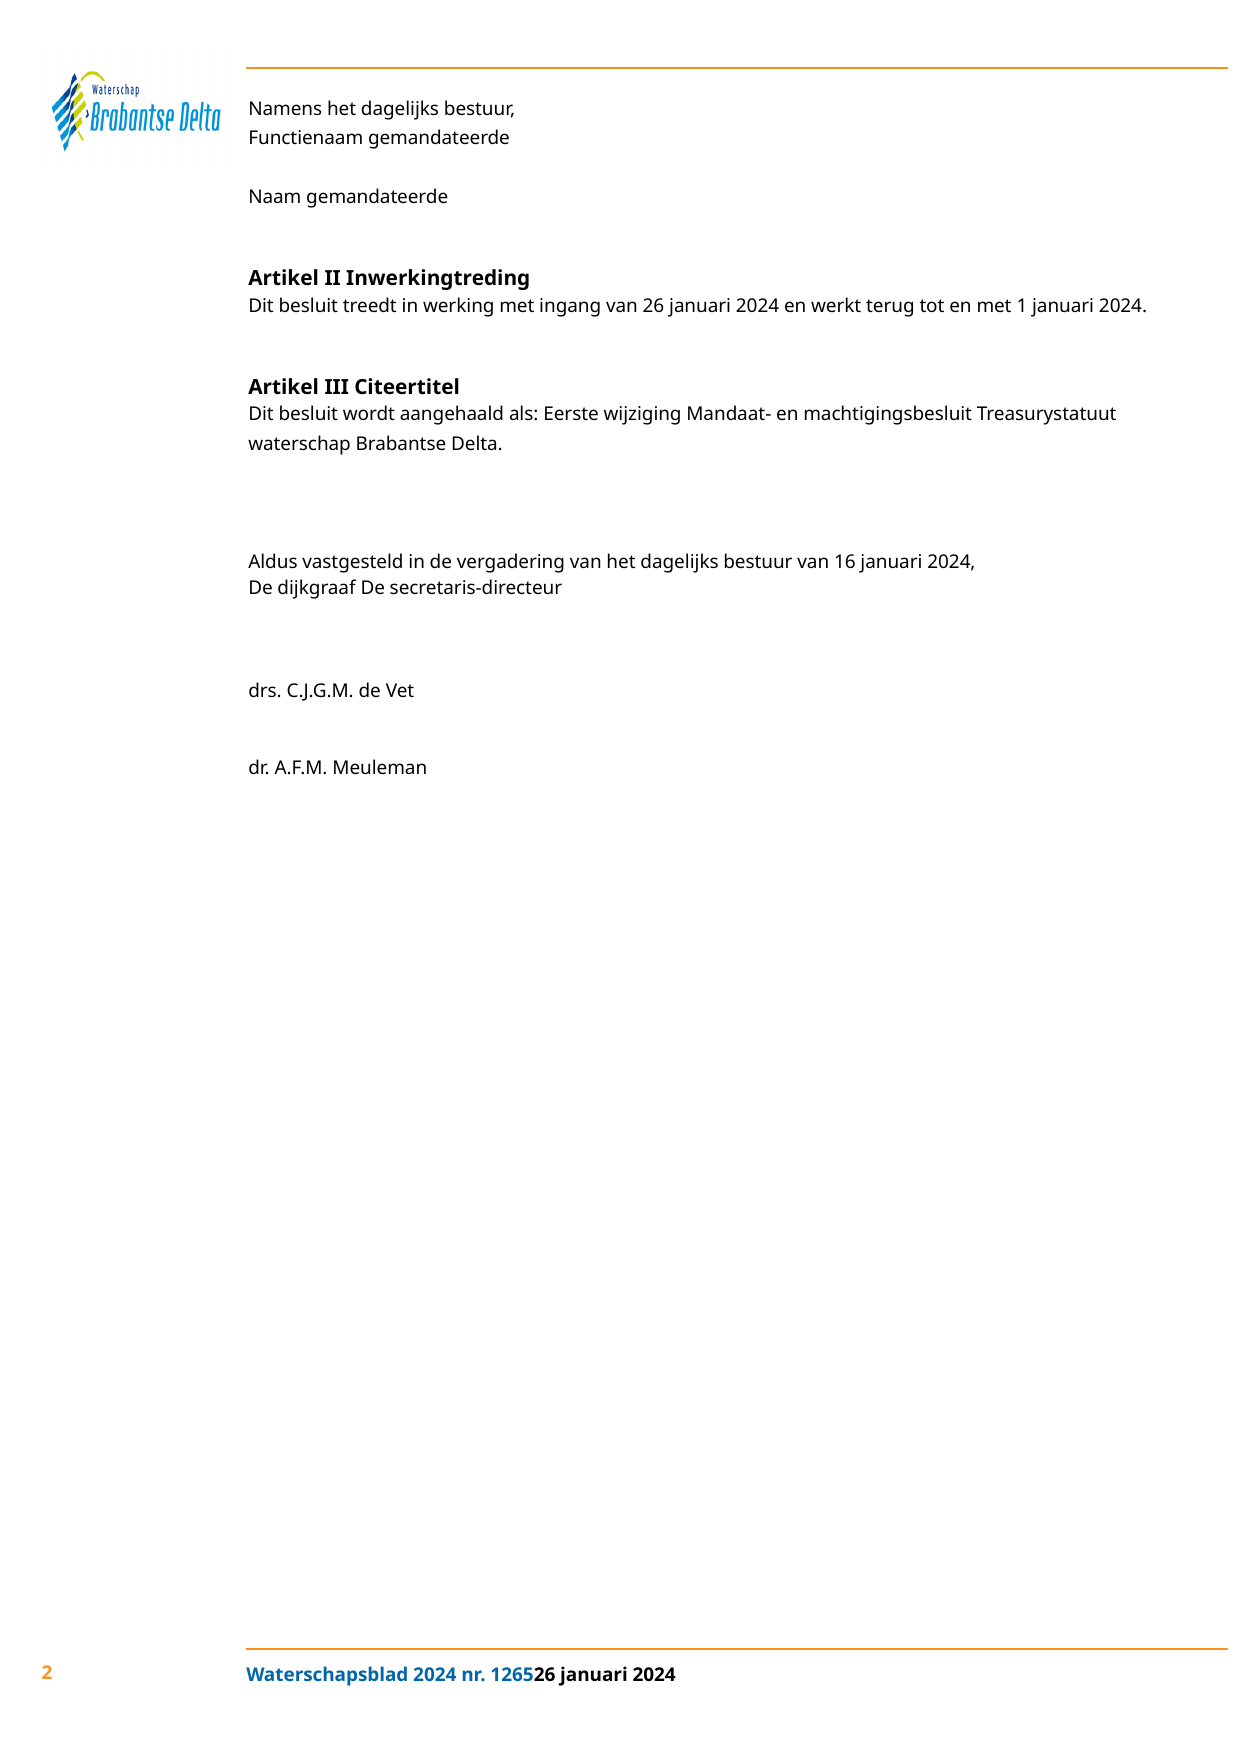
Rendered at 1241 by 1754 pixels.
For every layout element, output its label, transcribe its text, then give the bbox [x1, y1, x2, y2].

text Aldus vastgesteld in de vergadering van het dagelijks bestuur van 16 januari 2024, [248, 548, 1152, 574]
text Artikel III Citeertitel [248, 372, 1152, 400]
text Dit besluit treedt in werking met ingang van 26 januari 2024 en werkt terug tot en met 1 januari 2024. [248, 292, 1152, 318]
picture [41, 47, 231, 172]
text Functienaam gemandateerde [248, 124, 1152, 150]
text dr. A.F.M. Meuleman [248, 754, 1152, 780]
text drs. C.J.G.M. de Vet [248, 677, 1152, 703]
text Artikel II Inwerkingtreding [248, 263, 1152, 292]
text Namens het dagelijks bestuur, [248, 95, 1152, 121]
text De dijkgraaf De secretaris-directeur [248, 574, 1152, 600]
text Naam gemandateerde [248, 183, 1152, 209]
text Dit besluit wordt aangehaald als: Eerste wijziging Mandaat- en machtigingsbesluit Treasurystatuut waterschap Brabantse Delta. [248, 400, 1152, 456]
